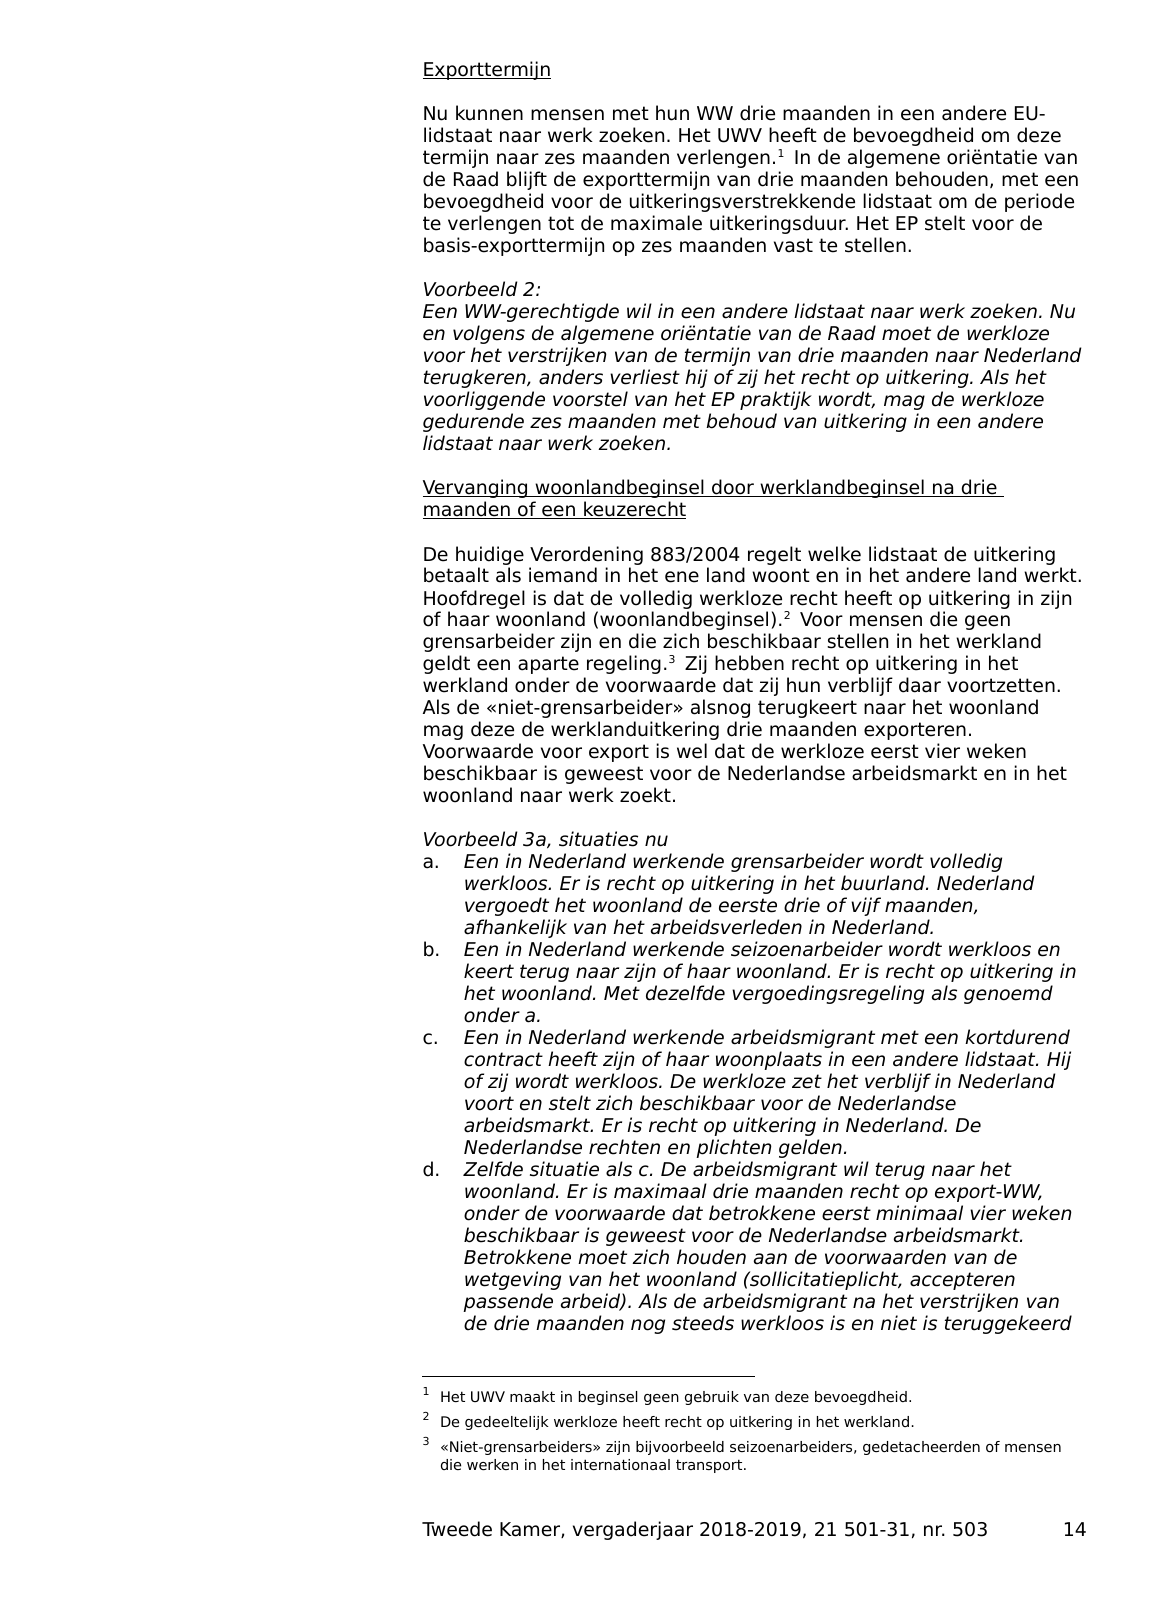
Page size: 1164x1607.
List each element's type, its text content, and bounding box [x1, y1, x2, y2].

text b. Een in Nederland werkende seizoenarbeider wordt werkloos en keert terug naar zijn of haar woonland. Er is recht op uitkering in het woonland. Met dezelfde vergoedingsregeling als genoemd onder a. [422, 939, 1087, 1027]
text Voorbeeld 2: [422, 279, 1087, 301]
subtitle Voorbeeld 3a, situaties nu [422, 829, 1087, 851]
text d. Zelfde situatie als c. De arbeidsmigrant wil terug naar het woonland. Er is maximaal drie maanden recht op export-WW, onder de voorwaarde dat betrokkene eerst minimaal vier weken beschikbaar is geweest voor de Nederlandse arbeidsmarkt. Betrokkene moet zich houden aan de voorwaarden van de wetgeving van het woonland (sollicitatieplicht, accepteren passende arbeid). Als de arbeidsmigrant na het verstrijken van de drie maanden nog steeds werkloos is en niet is teruggekeerd [422, 1159, 1087, 1335]
subtitle Vervanging woonlandbeginsel door werklandbeginsel na drie maanden of een keuzerecht [422, 477, 1087, 521]
text De gedeeltelijk werkloze heeft recht op uitkering in het werkland. [422, 1410, 1087, 1432]
text a. Een in Nederland werkende grensarbeider wordt volledig werkloos. Er is recht op uitkering in het buurland. Nederland vergoedt het woonland de eerste drie of vijf maanden, afhankelijk van het arbeidsverleden in Nederland. [422, 851, 1087, 939]
subtitle Exporttermijn [422, 59, 1087, 81]
text Een WW-gerechtigde wil in een andere lidstaat naar werk zoeken. Nu en volgens de algemene oriëntatie van de Raad moet de werkloze voor het verstrijken van de termijn van drie maanden naar Nederland terugkeren, anders verliest hij of zij het recht op uitkering. Als het voorliggende voorstel van het EP praktijk wordt, mag de werkloze gedurende zes maanden met behoud van uitkering in een andere lidstaat naar werk zoeken. [422, 301, 1087, 455]
text Het UWV maakt in beginsel geen gebruik van deze bevoegdheid. [422, 1385, 1087, 1407]
text c. Een in Nederland werkende arbeidsmigrant met een kortdurend contract heeft zijn of haar woonplaats in een andere lidstaat. Hij of zij wordt werkloos. De werkloze zet het verblijf in Nederland voort en stelt zich beschikbaar voor de Nederlandse arbeidsmarkt. Er is recht op uitkering in Nederland. De Nederlandse rechten en plichten gelden. [422, 1027, 1087, 1159]
text «Niet-grensarbeiders» zijn bijvoorbeeld seizoenarbeiders, gedetacheerden of mensen die werken in het internationaal transport. [422, 1435, 1087, 1474]
text De huidige Verordening 883/2004 regelt welke lidstaat de uitkering betaalt als iemand in het ene land woont en in het andere land werkt. Hoofdregel is dat de volledig werkloze recht heeft op uitkering in zijn of haar woonland (woonlandbeginsel). Voor mensen die geen grensarbeider zijn en die zich beschikbaar stellen in het werkland geldt een aparte regeling. Zij hebben recht op uitkering in het werkland onder de voorwaarde dat zij hun verblijf daar voortzetten. Als de «niet-grensarbeider» alsnog terugkeert naar het woonland mag deze de werklanduitkering drie maanden exporteren. Voorwaarde voor export is wel dat de werkloze eerst vier weken beschikbaar is geweest voor de Nederlandse arbeidsmarkt en in het woonland naar werk zoekt. [422, 543, 1087, 807]
text Nu kunnen mensen met hun WW drie maanden in een andere EU-lidstaat naar werk zoeken. Het UWV heeft de bevoegdheid om deze termijn naar zes maanden verlengen. In de algemene oriëntatie van de Raad blijft de exporttermijn van drie maanden behouden, met een bevoegdheid voor de uitkeringsverstrekkende lidstaat om de periode te verlengen tot de maximale uitkeringsduur. Het EP stelt voor de basis-exporttermijn op zes maanden vast te stellen. [422, 103, 1087, 257]
